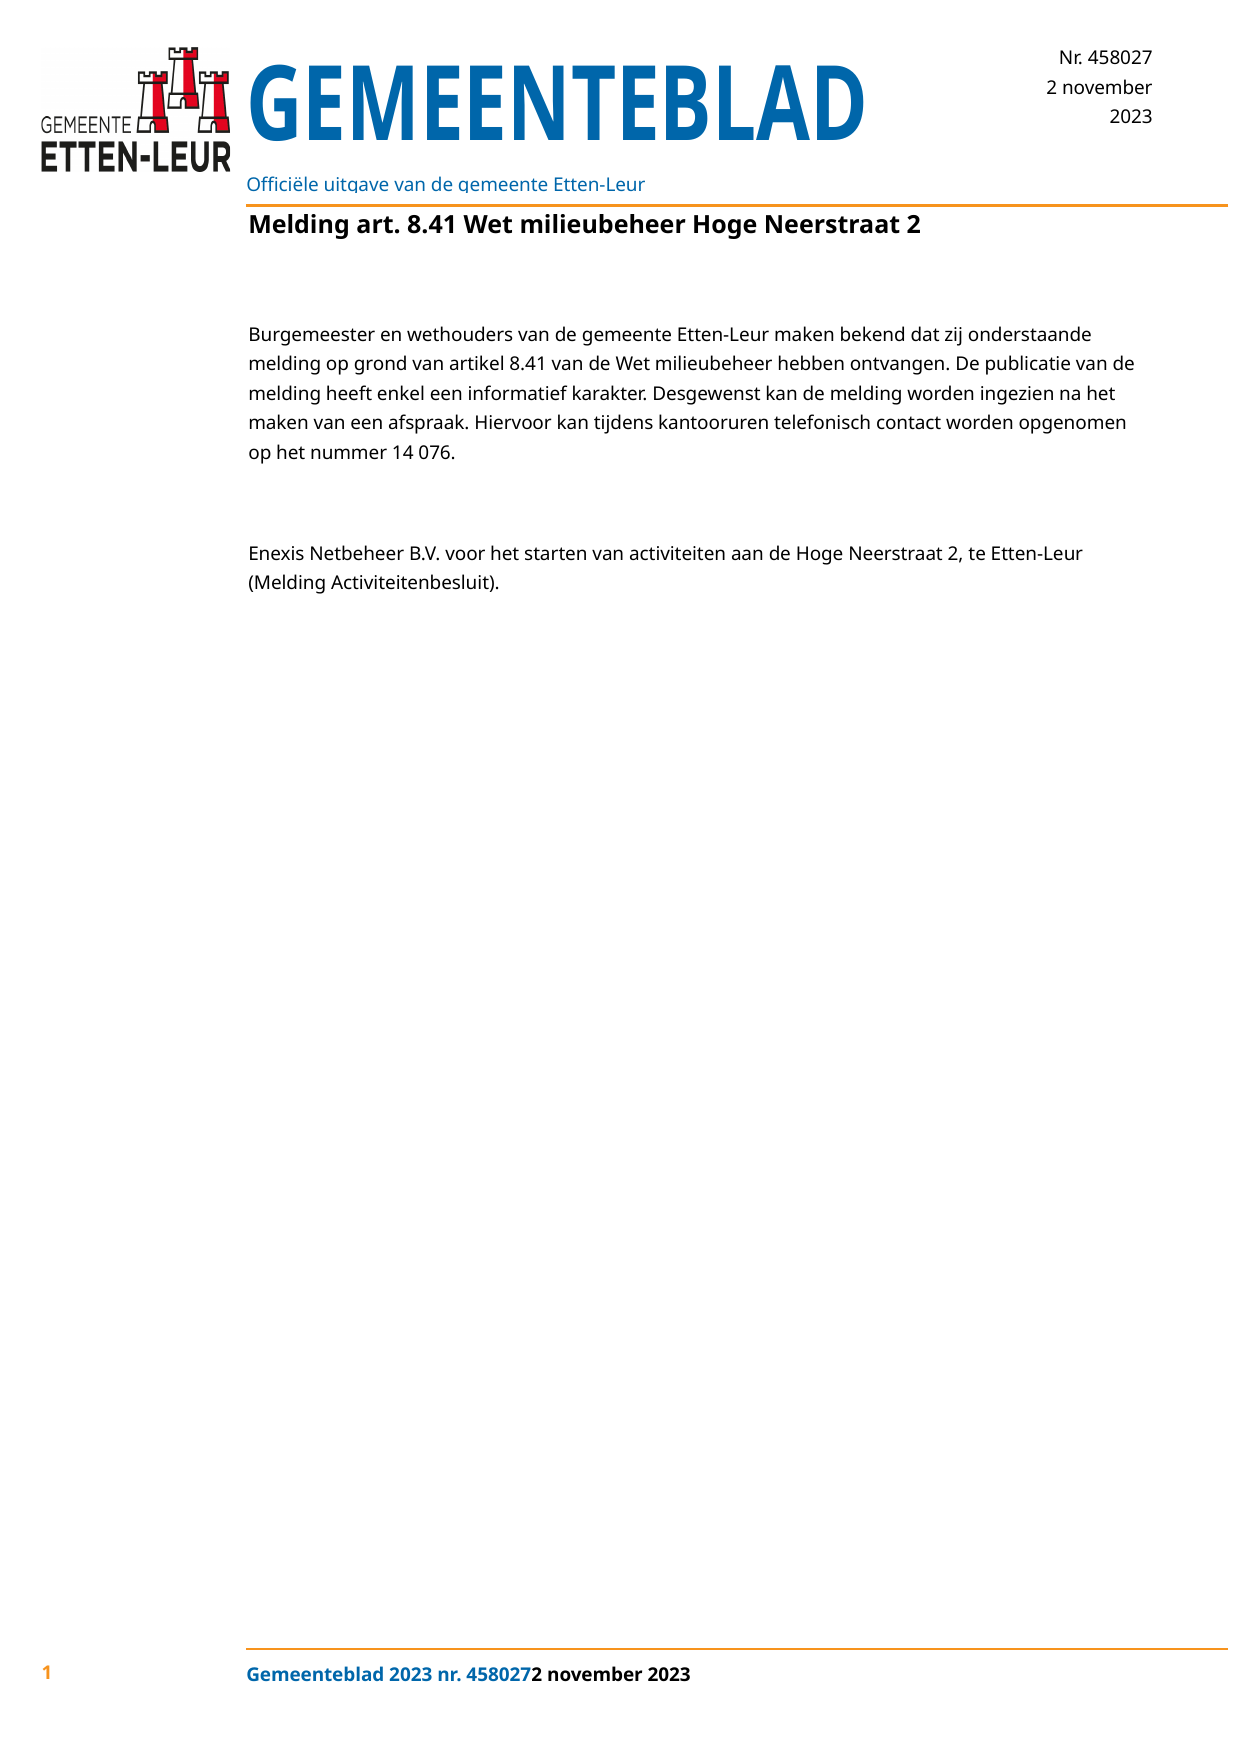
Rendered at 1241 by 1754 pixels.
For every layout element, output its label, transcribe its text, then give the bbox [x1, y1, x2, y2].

text Melding art. 8.41 Wet milieubeheer Hoge Neerstraat 2 [248, 207, 1152, 241]
picture [41, 47, 231, 172]
text Enexis Netbeheer B.V. voor het starten van activiteiten aan de Hoge Neerstraat 2, te Etten-Leur (Melding Activiteitenbesluit). [248, 540, 1152, 595]
text Burgemeester en wethouders van de gemeente Etten-Leur maken bekend dat zij onderstaande melding op grond van artikel 8.41 van de Wet milieubeheer hebben ontvangen. De publicatie van de melding heeft enkel een informatief karakter. Desgewenst kan de melding worden ingezien na het maken van een afspraak. Hiervoor kan tijdens kantooruren telefonisch contact worden opgenomen op het nummer 14 076. [248, 321, 1152, 465]
